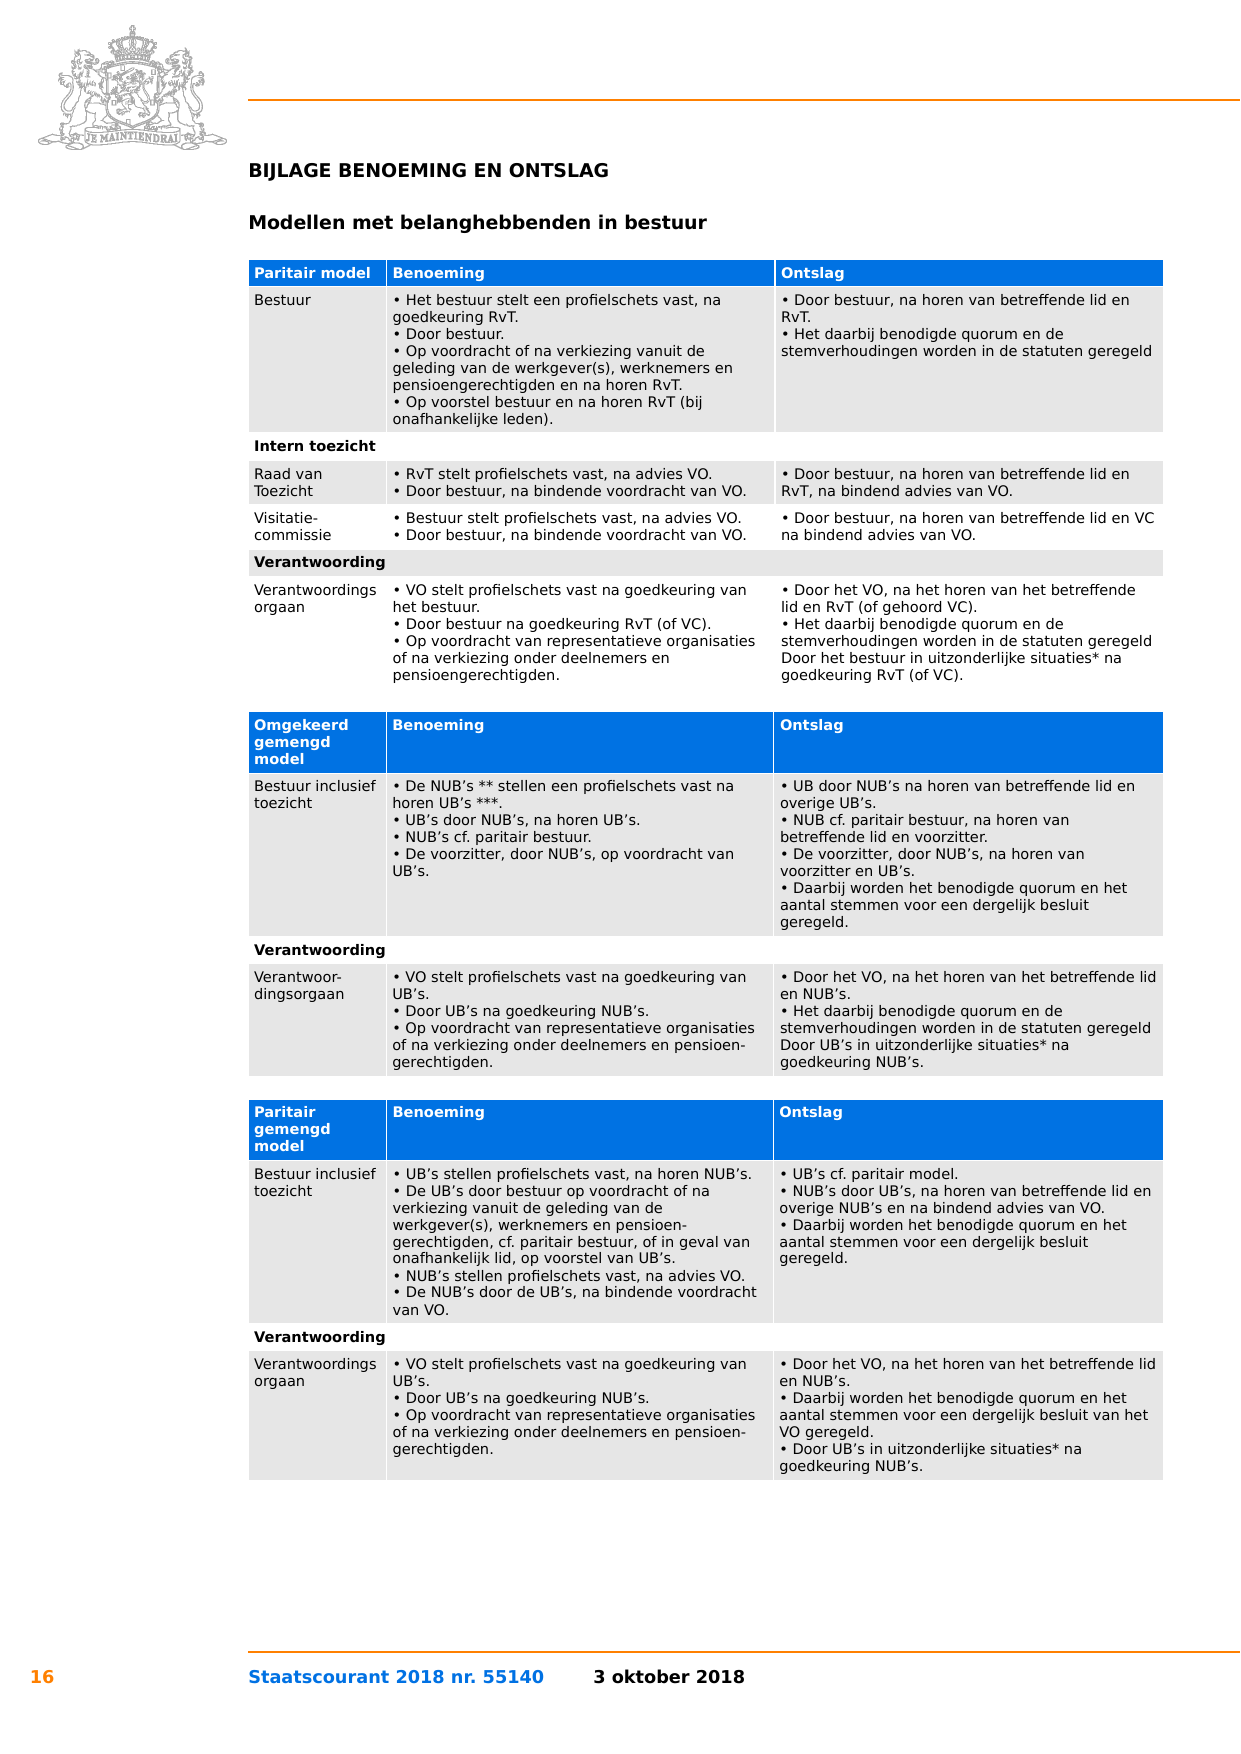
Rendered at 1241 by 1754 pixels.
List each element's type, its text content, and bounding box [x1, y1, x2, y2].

table_cell • Door bestuur, na horen van betreffende lid en RvT, na bindend advies van VO. [776, 461, 1163, 504]
subtitle Modellen met belanghebbenden in bestuur [248, 212, 1163, 234]
table_cell • UB door NUB’s na horen van betreffende lid en overige UB’s. • NUB cf. paritair bestuur, na horen van betreffende lid en voorzitter. • De voorzitter, door NUB’s, na horen van voorzitter en UB’s. • Daarbij worden het benodigde quorum en het aantal stemmen voor een dergelijk besluit geregeld. [774, 774, 1163, 936]
table_cell • UB’s cf. paritair model. • NUB’s door UB’s, na horen van betreffende lid en overige NUB’s en na bindend advies van VO. • Daarbij worden het benodigde quorum en het aantal stemmen voor een dergelijk besluit geregeld. [774, 1161, 1163, 1323]
table_cell • VO stelt profielschets vast na goedkeuring van UB’s. • Door UB’s na goedkeuring NUB’s. • Op voordracht van representatieve organisaties of na verkiezing onder deelnemers en pensioen-gerechtigden. [387, 1351, 773, 1480]
table_header Benoeming [387, 712, 773, 773]
table_cell • Het bestuur stelt een profielschets vast, na goedkeuring RvT. • Door bestuur. • Op voordracht of na verkiezing vanuit de geleding van de werkgever(s), werknemers en pensioengerechtigden en na horen RvT. • Op voorstel bestuur en na horen RvT (bij onafhankelijke leden). [387, 287, 774, 432]
table_cell • VO stelt profielschets vast na goedkeuring van het bestuur. • Door bestuur na goedkeuring RvT (of VC). • Op voordracht van representatieve organisaties of na verkiezing onder deelnemers en pensioengerechtigden. [387, 577, 774, 688]
table_cell Bestuur inclusief toezicht [249, 774, 386, 936]
table_header Benoeming [387, 260, 774, 286]
picture [38, 25, 227, 150]
table_cell Verantwoording [249, 937, 1163, 963]
table_cell Verantwoor-dingsorgaan [249, 964, 386, 1076]
table_cell • Door het VO, na het horen van het betreffende lid en NUB’s. • Het daarbij benodigde quorum en de stemverhoudingen worden in de statuten geregeld Door UB’s in uitzonderlijke situaties* na goedkeuring NUB’s. [774, 964, 1163, 1076]
table_cell Visitatie-commissie [249, 505, 386, 549]
table_cell • VO stelt profielschets vast na goedkeuring van UB’s. • Door UB’s na goedkeuring NUB’s. • Op voordracht van representatieve organisaties of na verkiezing onder deelnemers en pensioen-gerechtigden. [387, 964, 773, 1076]
table_cell Bestuur [249, 287, 386, 432]
table_header Paritair model [249, 260, 386, 286]
table_header Benoeming [387, 1100, 773, 1160]
table_cell • Door het VO, na het horen van het betreffende lid en NUB’s. • Daarbij worden het benodigde quorum en het aantal stemmen voor een dergelijk besluit van het VO geregeld. • Door UB’s in uitzonderlijke situaties* na goedkeuring NUB’s. [774, 1351, 1163, 1480]
table_header Paritair gemengd model [249, 1100, 386, 1160]
table_header Omgekeerd gemengd model [249, 712, 386, 773]
subtitle BIJLAGE BENOEMING EN ONTSLAG [248, 160, 1163, 182]
table_header Ontslag [774, 1100, 1163, 1160]
table_cell Verantwoordingsorgaan [249, 1351, 386, 1480]
table_header Ontslag [774, 712, 1163, 773]
table_cell Verantwoording [249, 550, 1163, 576]
table_cell • Door bestuur, na horen van betreffende lid en RvT. • Het daarbij benodigde quorum en de stemverhoudingen worden in de statuten geregeld [776, 287, 1163, 432]
table_header Ontslag [776, 260, 1163, 286]
table_cell • RvT stelt profielschets vast, na advies VO. • Door bestuur, na bindende voordracht van VO. [387, 461, 774, 504]
table_cell Verantwoording [249, 1324, 1163, 1350]
table_cell Verantwoordingsorgaan [249, 577, 386, 688]
table_cell Bestuur inclusief toezicht [249, 1161, 386, 1323]
table_cell • Door het VO, na het horen van het betreffende lid en RvT (of gehoord VC). • Het daarbij benodigde quorum en de stemverhoudingen worden in de statuten geregeld Door het bestuur in uitzonderlijke situaties* na goedkeuring RvT (of VC). [776, 577, 1163, 688]
table_cell • Door bestuur, na horen van betreffende lid en VC na bindend advies van VO. [776, 505, 1163, 549]
table_cell Intern toezicht [249, 434, 1163, 460]
table_cell • De NUB’s ** stellen een profielschets vast na horen UB’s ***. • UB’s door NUB’s, na horen UB’s. • NUB’s cf. paritair bestuur. • De voorzitter, door NUB’s, op voordracht van UB’s. [387, 774, 773, 936]
table_cell • UB’s stellen profielschets vast, na horen NUB’s. • De UB’s door bestuur op voordracht of na verkiezing vanuit de geleding van de werkgever(s), werknemers en pensioen- gerechtigden, cf. paritair bestuur, of in geval van onafhankelijk lid, op voorstel van UB’s. • NUB’s stellen profielschets vast, na advies VO. • De NUB’s door de UB’s, na bindende voordracht van VO. [387, 1161, 773, 1323]
table_cell Raad van Toezicht [249, 461, 386, 504]
table_cell • Bestuur stelt profielschets vast, na advies VO. • Door bestuur, na bindende voordracht van VO. [387, 505, 774, 549]
